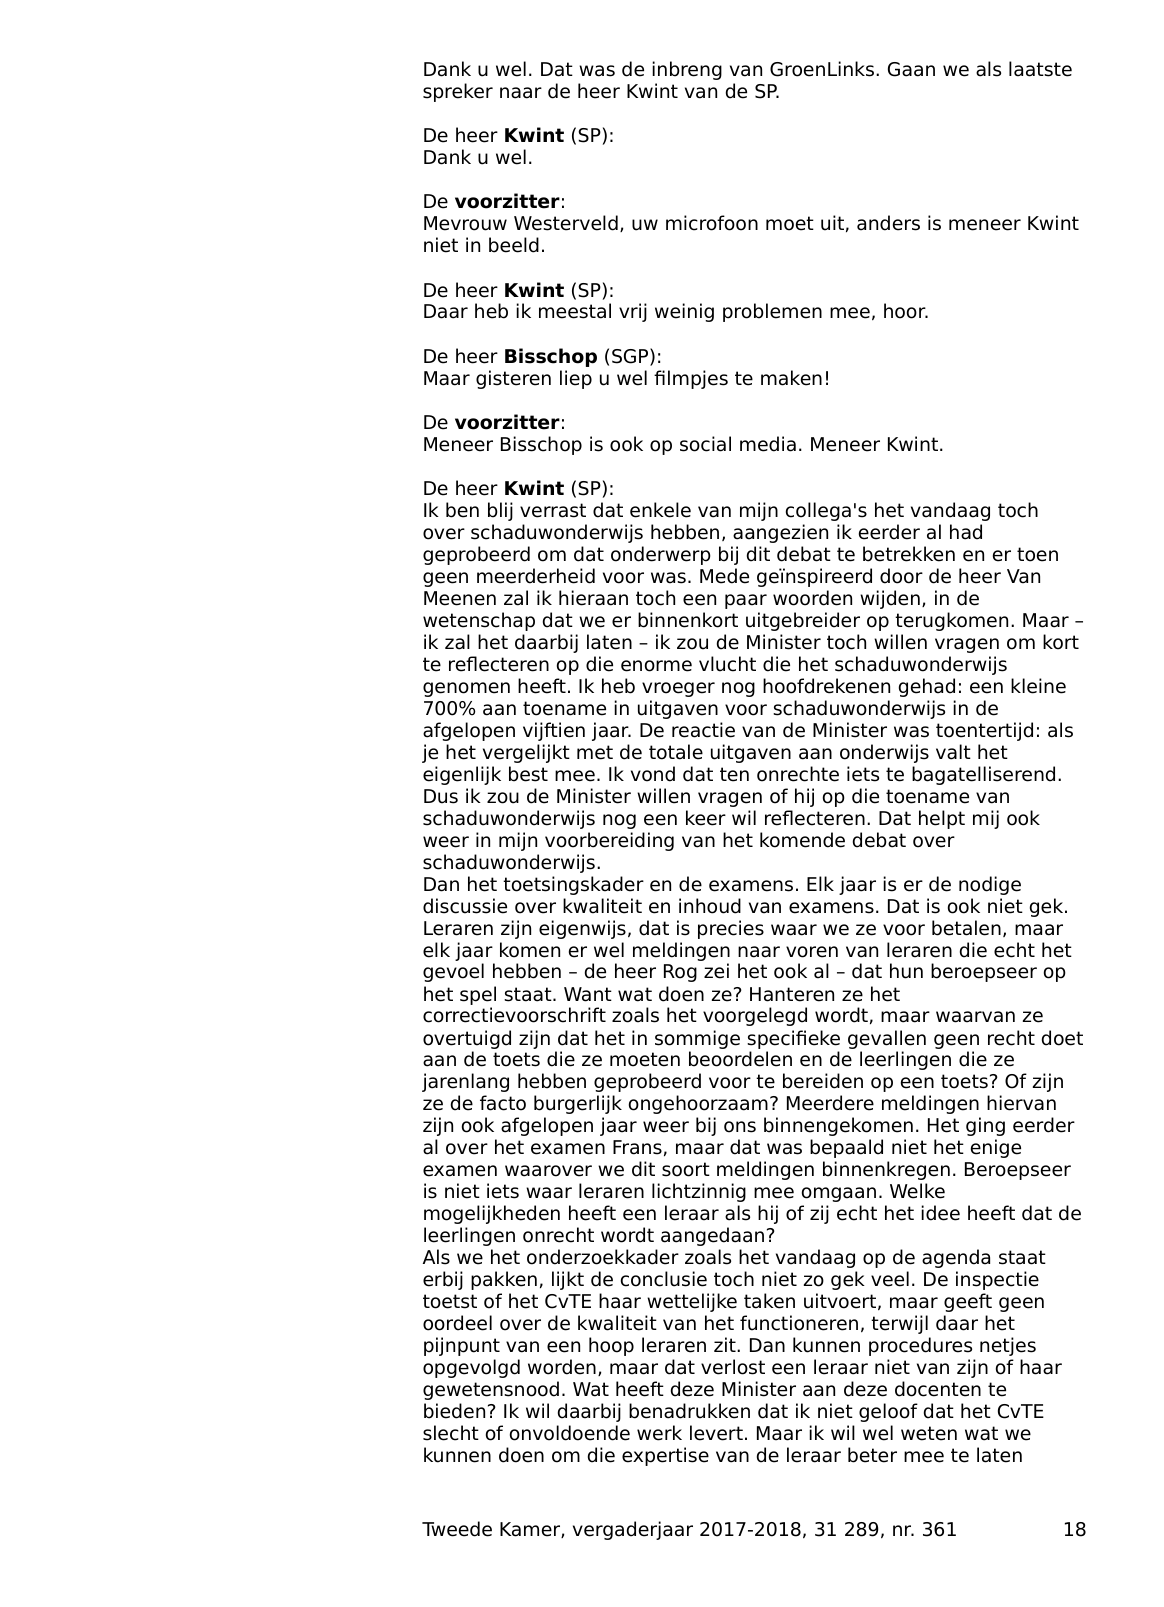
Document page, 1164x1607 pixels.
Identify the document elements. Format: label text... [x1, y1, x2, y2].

text Dank u wel. [422, 147, 1087, 169]
text Dank u wel. Dat was de inbreng van GroenLinks. Gaan we als laatste spreker naar de heer Kwint van de SP. [422, 59, 1087, 103]
text Mevrouw Westerveld, uw microfoon moet uit, anders is meneer Kwint niet in beeld. [422, 213, 1087, 257]
text Meneer Bisschop is ook op social media. Meneer Kwint. [422, 434, 1087, 456]
text De heer Bisschop (SGP): [422, 346, 1087, 368]
text Dan het toetsingskader en de examens. Elk jaar is er de nodige discussie over kwaliteit en inhoud van examens. Dat is ook niet gek. Leraren zijn eigenwijs, dat is precies waar we ze voor betalen, maar elk jaar komen er wel meldingen naar voren van leraren die echt het gevoel hebben – de heer Rog zei het ook al – dat hun beroepseer op het spel staat. Want wat doen ze? Hanteren ze het correctievoorschrift zoals het voorgelegd wordt, maar waarvan ze overtuigd zijn dat het in sommige specifieke gevallen geen recht doet aan de toets die ze moeten beoordelen en de leerlingen die ze jarenlang hebben geprobeerd voor te bereiden op een toets? Of zijn ze de facto burgerlijk ongehoorzaam? Meerdere meldingen hiervan zijn ook afgelopen jaar weer bij ons binnengekomen. Het ging eerder al over het examen Frans, maar dat was bepaald niet het enige examen waarover we dit soort meldingen binnenkregen. Beroepseer is niet iets waar leraren lichtzinnig mee omgaan. Welke mogelijkheden heeft een leraar als hij of zij echt het idee heeft dat de leerlingen onrecht wordt aangedaan? [422, 873, 1087, 1247]
text Daar heb ik meestal vrij weinig problemen mee, hoor. [422, 301, 1087, 323]
text De voorzitter: [422, 191, 1087, 213]
text Als we het onderzoekkader zoals het vandaag op de agenda staat erbij pakken, lijkt de conclusie toch niet zo gek veel. De inspectie toetst of het CvTE haar wettelijke taken uitvoert, maar geeft geen oordeel over de kwaliteit van het functioneren, terwijl daar het pijnpunt van een hoop leraren zit. Dan kunnen procedures netjes opgevolgd worden, maar dat verlost een leraar niet van zijn of haar gewetensnood. Wat heeft deze Minister aan deze docenten te bieden? Ik wil daarbij benadrukken dat ik niet geloof dat het CvTE slecht of onvoldoende werk levert. Maar ik wil wel weten wat we kunnen doen om die expertise van de leraar beter mee te laten [422, 1247, 1087, 1467]
text De heer Kwint (SP): [422, 125, 1087, 147]
text Maar gisteren liep u wel filmpjes te maken! [422, 368, 1087, 389]
text Ik ben blij verrast dat enkele van mijn collega's het vandaag toch over schaduwonderwijs hebben, aangezien ik eerder al had geprobeerd om dat onderwerp bij dit debat te betrekken en er toen geen meerderheid voor was. Mede geïnspireerd door de heer Van Meenen zal ik hieraan toch een paar woorden wijden, in de wetenschap dat we er binnenkort uitgebreider op terugkomen. Maar – ik zal het daarbij laten – ik zou de Minister toch willen vragen om kort te reflecteren op die enorme vlucht die het schaduwonderwijs genomen heeft. Ik heb vroeger nog hoofdrekenen gehad: een kleine 700% aan toename in uitgaven voor schaduwonderwijs in de afgelopen vijftien jaar. De reactie van de Minister was toentertijd: als je het vergelijkt met de totale uitgaven aan onderwijs valt het eigenlijk best mee. Ik vond dat ten onrechte iets te bagatelliserend. Dus ik zou de Minister willen vragen of hij op die toename van schaduwonderwijs nog een keer wil reflecteren. Dat helpt mij ook weer in mijn voorbereiding van het komende debat over schaduwonderwijs. [422, 500, 1087, 873]
text De voorzitter: [422, 412, 1087, 434]
text De heer Kwint (SP): [422, 279, 1087, 301]
text De heer Kwint (SP): [422, 478, 1087, 500]
